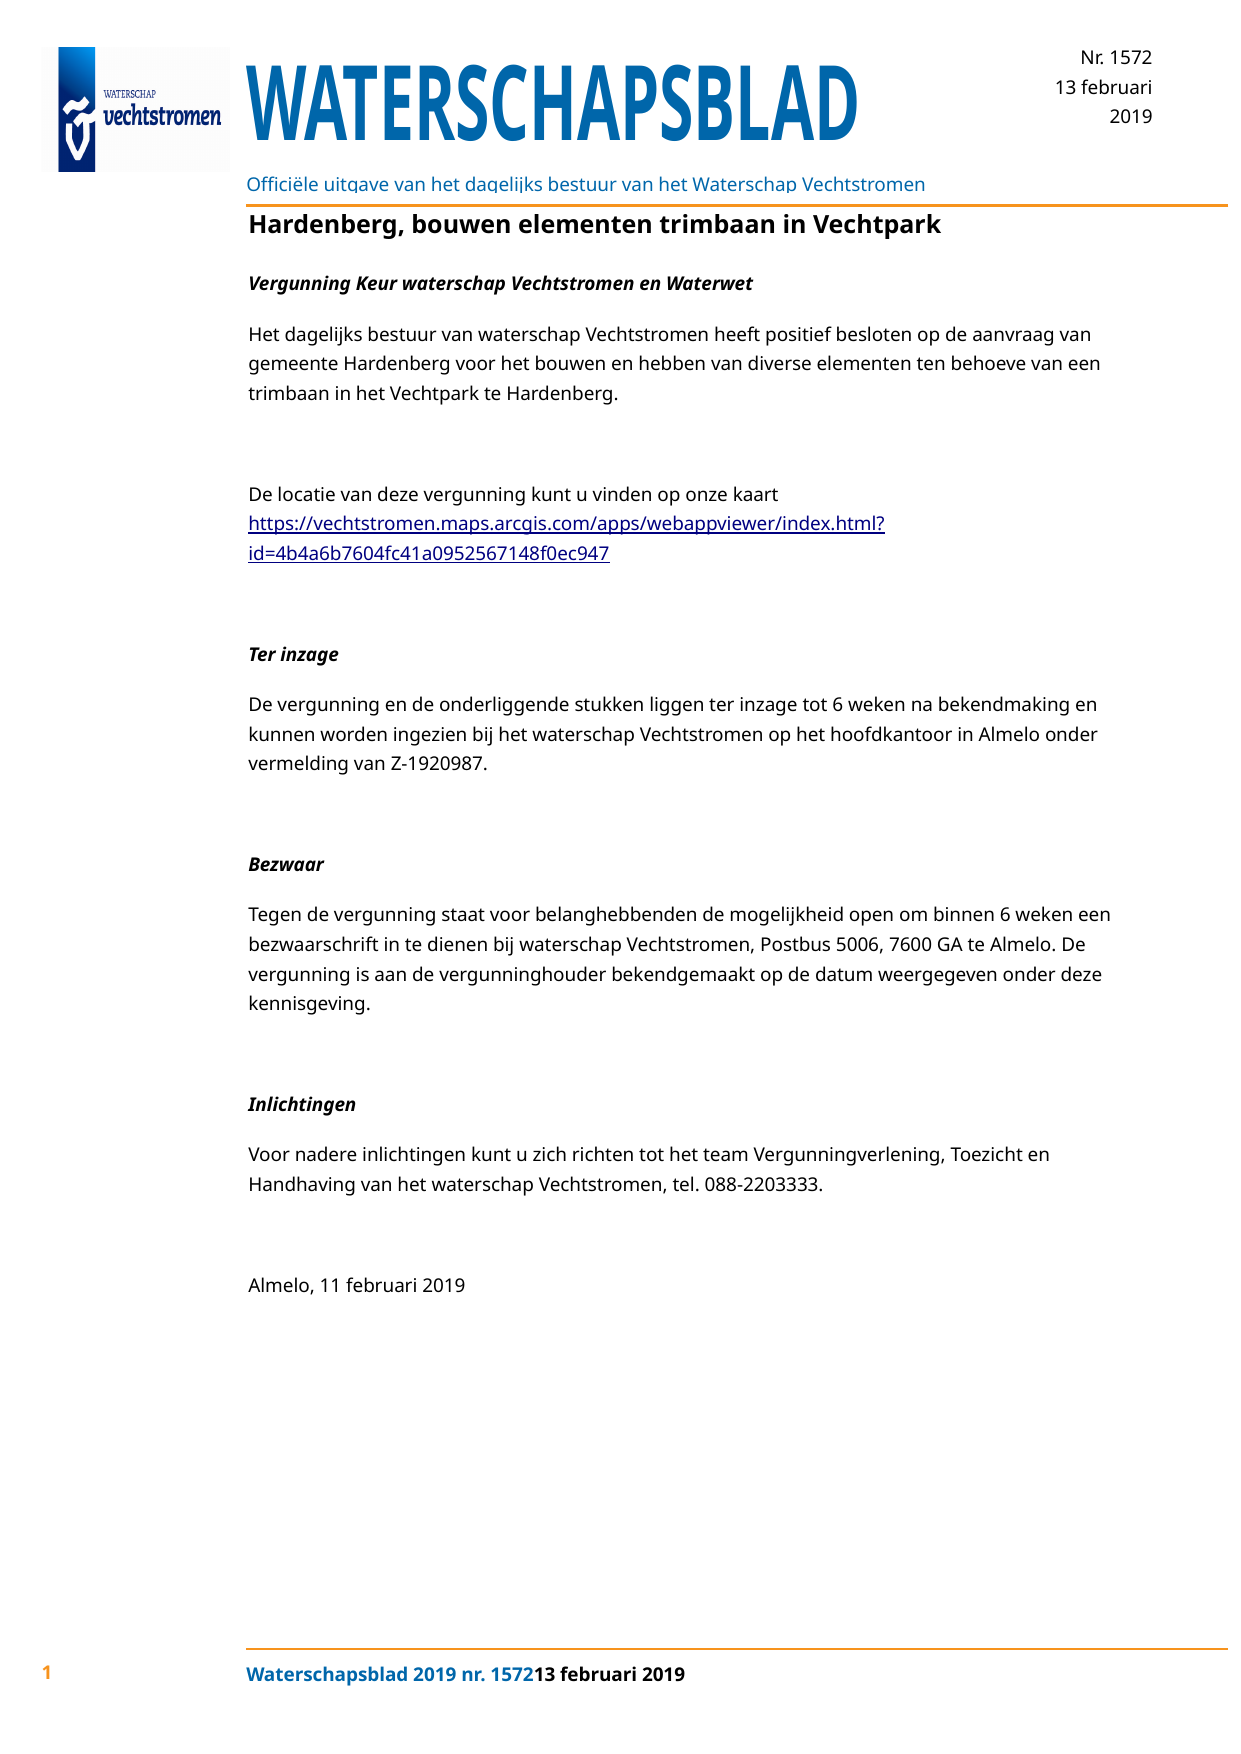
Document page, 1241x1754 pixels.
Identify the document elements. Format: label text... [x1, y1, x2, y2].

text Voor nadere inlichtingen kunt u zich richten tot het team Vergunningverlening, Toezicht en Handhaving van het waterschap Vechtstromen, tel. 088-2203333. [248, 1142, 1152, 1197]
text Bezwaar [248, 851, 1152, 877]
picture [41, 47, 231, 172]
text De locatie van deze vergunning kunt u vinden op onze kaart https://vechtstromen.maps.arcgis.com/apps/webappviewer/index.html?id=4b4a6b7604fc41a0952567148f0ec947 [248, 481, 1152, 566]
text Ter inzage [248, 641, 1152, 666]
text Vergunning Keur waterschap Vechtstromen en Waterwet [248, 270, 1152, 296]
text Hardenberg, bouwen elementen trimbaan in Vechtpark [248, 207, 1152, 241]
text Tegen de vergunning staat voor belanghebbenden de mogelijkheid open om binnen 6 weken een bezwaarschrift in te dienen bij waterschap Vechtstromen, Postbus 5006, 7600 GA te Almelo. De vergunning is aan de vergunninghouder bekendgemaakt op de datum weergegeven onder deze kennisgeving. [248, 902, 1152, 1016]
text De vergunning en de onderliggende stukken liggen ter inzage tot 6 weken na bekendmaking en kunnen worden ingezien bij het waterschap Vechtstromen op het hoofdkantoor in Almelo onder vermelding van Z-1920987. [248, 691, 1152, 776]
text Inlichtingen [248, 1091, 1152, 1117]
text Almelo, 11 februari 2019 [248, 1272, 1152, 1298]
text Het dagelijks bestuur van waterschap Vechtstromen heeft positief besloten op de aanvraag van gemeente Hardenberg voor het bouwen en hebben van diverse elementen ten behoeve van een trimbaan in het Vechtpark te Hardenberg. [248, 321, 1152, 406]
